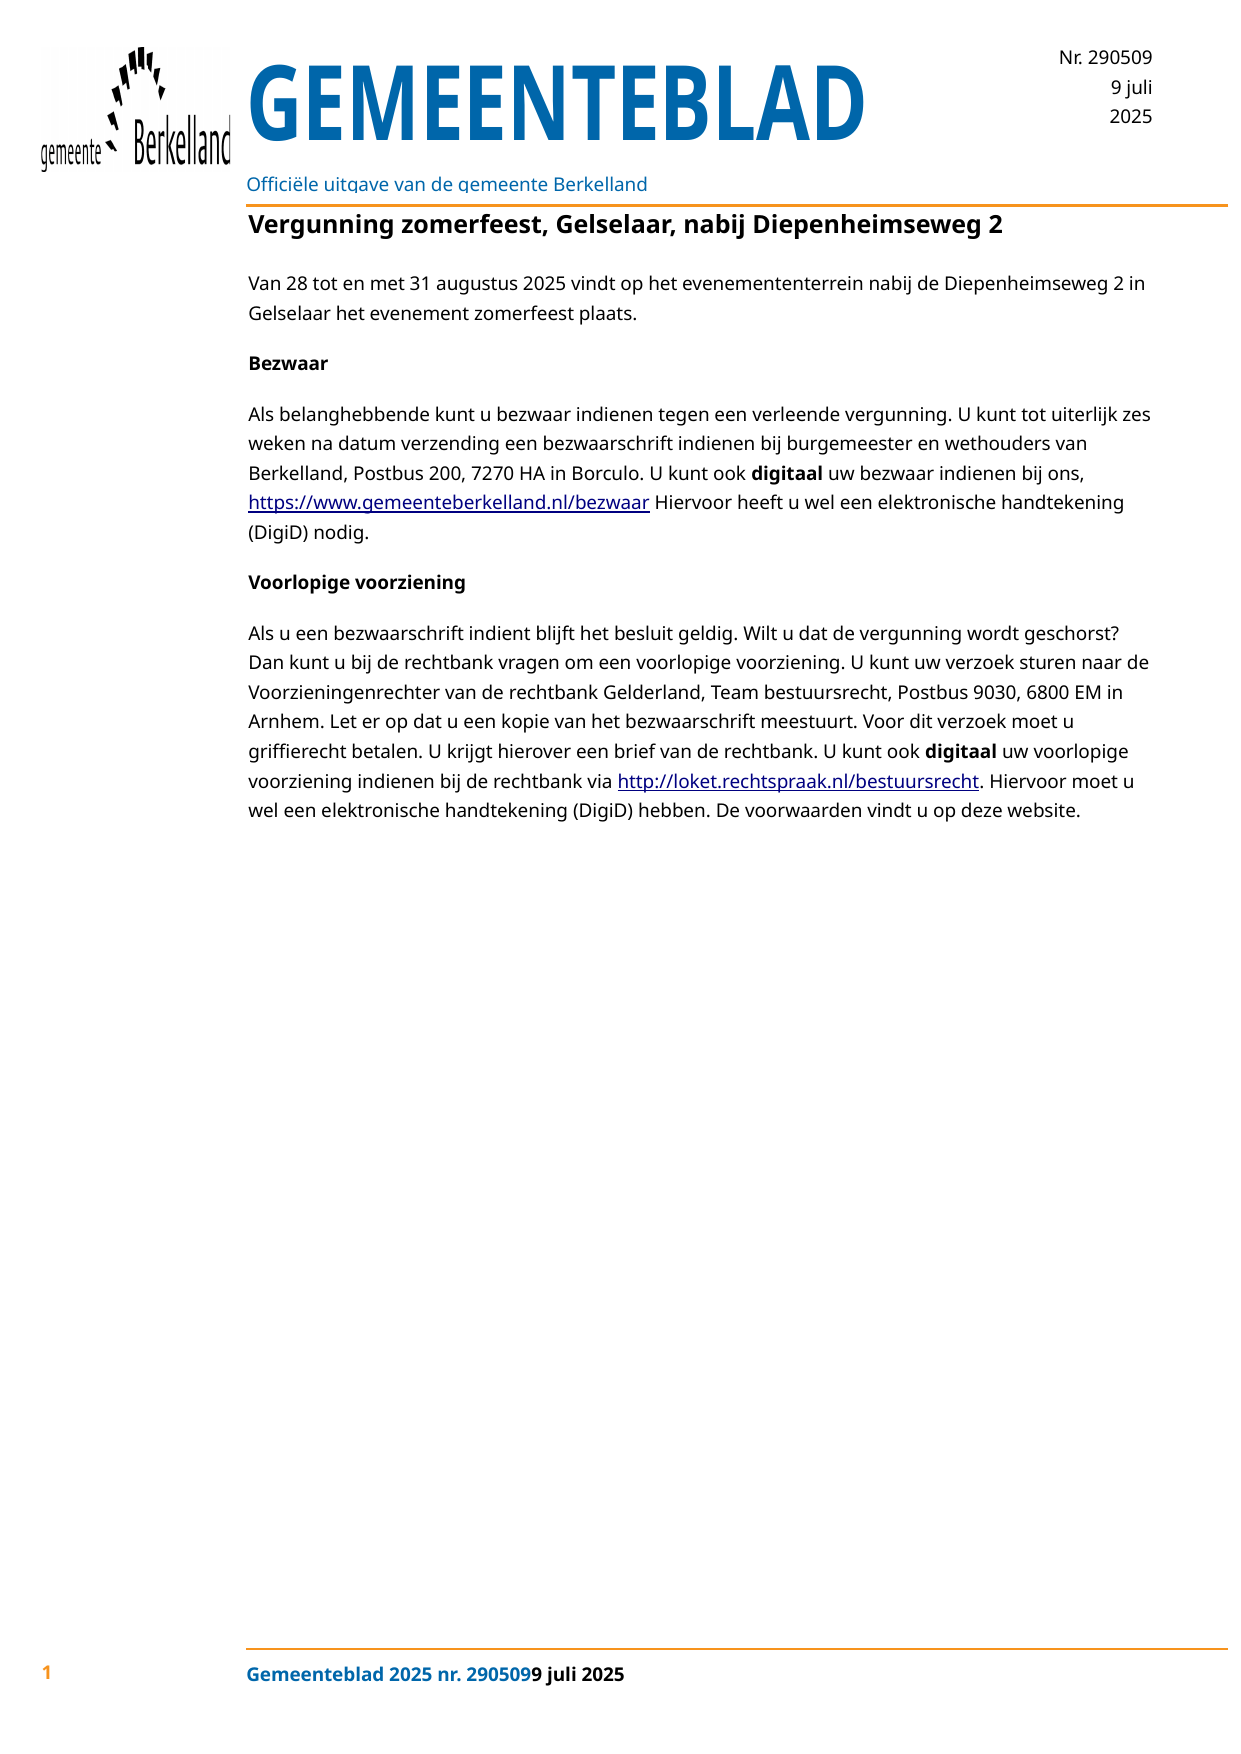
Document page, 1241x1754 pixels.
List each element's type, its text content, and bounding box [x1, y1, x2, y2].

picture [41, 47, 231, 172]
text Als belanghebbende kunt u bezwaar indienen tegen een verleende vergunning. U kunt tot uiterlijk zes weken na datum verzending een bezwaarschrift indienen bij burgemeester en wethouders van Berkelland, Postbus 200, 7270 HA in Borculo. U kunt ook digitaal uw bezwaar indienen bij ons, https://www.gemeenteberkelland.nl/bezwaar Hiervoor heeft u wel een elektronische handtekening (DigiD) nodig. [248, 401, 1152, 545]
text Voorlopige voorziening [248, 569, 1152, 595]
text Bezwaar [248, 350, 1152, 376]
text Vergunning zomerfeest, Gelselaar, nabij Diepenheimseweg 2 [248, 207, 1152, 241]
text Van 28 tot en met 31 augustus 2025 vindt op het evenemententerrein nabij de Diepenheimseweg 2 in Gelselaar het evenement zomerfeest plaats. [248, 270, 1152, 326]
text Als u een bezwaarschrift indient blijft het besluit geldig. Wilt u dat de vergunning wordt geschorst? Dan kunt u bij de rechtbank vragen om een voorlopige voorziening. U kunt uw verzoek sturen naar de Voorzieningenrechter van de rechtbank Gelderland, Team bestuursrecht, Postbus 9030, 6800 EM in Arnhem. Let er op dat u een kopie van het bezwaarschrift meestuurt. Voor dit verzoek moet u griffierecht betalen. U krijgt hierover een brief van de rechtbank. U kunt ook digitaal uw voorlopige voorziening indienen bij de rechtbank via http://loket.rechtspraak.nl/bestuursrecht. Hiervoor moet u wel een elektronische handtekening (DigiD) hebben. De voorwaarden vindt u op deze website. [248, 620, 1152, 823]
